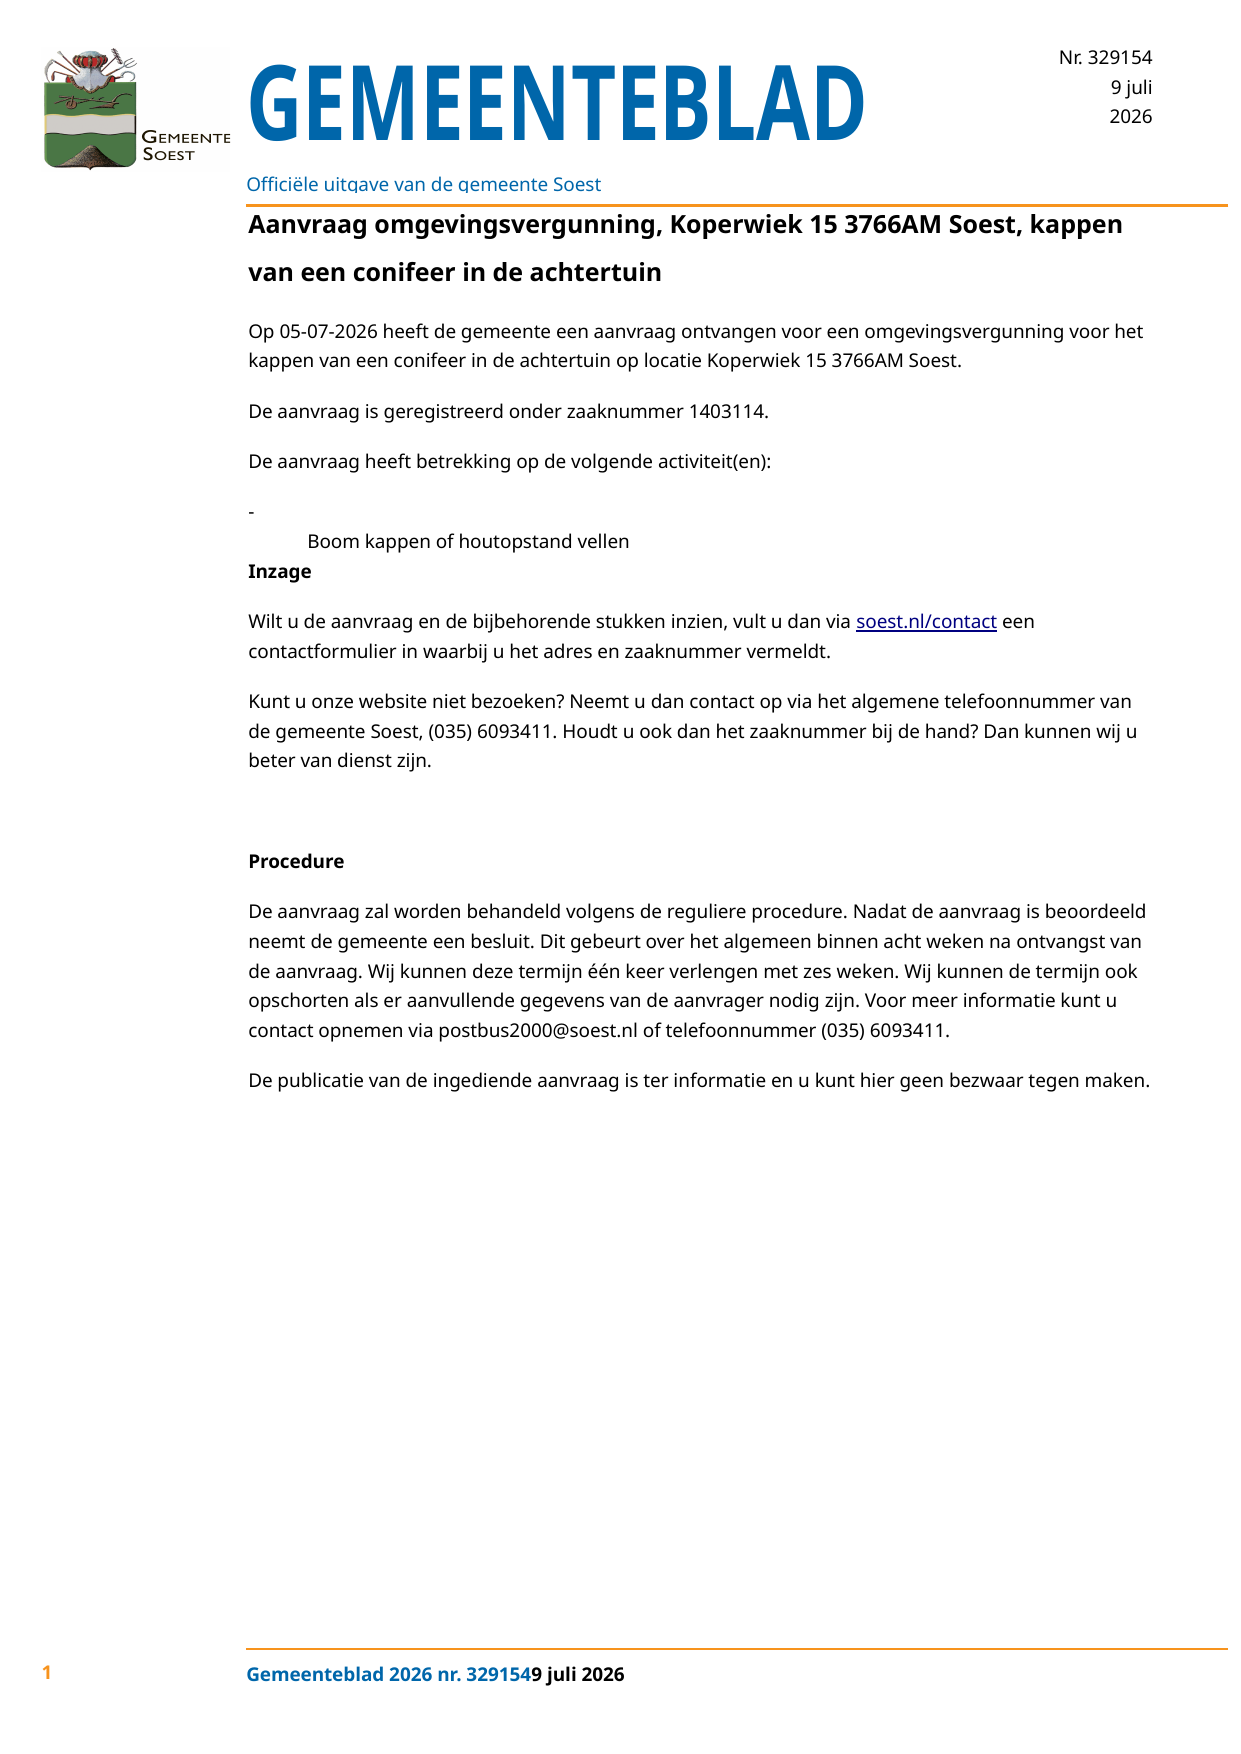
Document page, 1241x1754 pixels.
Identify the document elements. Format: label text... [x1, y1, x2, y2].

text De publicatie van de ingediende aanvraag is ter informatie en u kunt hier geen bezwaar tegen maken. [248, 1067, 1152, 1093]
text Inzage [248, 558, 1152, 584]
text Procedure [248, 848, 1152, 874]
text Op 05-07-2026 heeft de gemeente een aanvraag ontvangen voor een omgevingsvergunning voor het kappen van een conifeer in de achtertuin op locatie Koperwiek 15 3766AM Soest. [248, 318, 1152, 373]
text Wilt u de aanvraag en de bijbehorende stukken inzien, vult u dan via soest.nl/contact een contactformulier in waarbij u het adres en zaaknummer vermeldt. [248, 608, 1152, 664]
list Boom kappen of houtopstand vellen [248, 528, 1152, 554]
text Kunt u onze website niet bezoeken? Neemt u dan contact op via het algemene telefoonnummer van de gemeente Soest, (035) 6093411. Houdt u ook dan het zaaknummer bij de hand? Dan kunnen wij u beter van dienst zijn. [248, 688, 1152, 773]
picture [41, 47, 231, 172]
text Aanvraag omgevingsvergunning, Koperwiek 15 3766AM Soest, kappen van een conifeer in de achtertuin [248, 207, 1152, 288]
text De aanvraag heeft betrekking op de volgende activiteit(en): [248, 448, 1152, 474]
text De aanvraag zal worden behandeld volgens de reguliere procedure. Nadat de aanvraag is beoordeeld neemt de gemeente een besluit. Dit gebeurt over het algemeen binnen acht weken na ontvangst van de aanvraag. Wij kunnen deze termijn één keer verlengen met zes weken. Wij kunnen de termijn ook opschorten als er aanvullende gegevens van de aanvrager nodig zijn. Voor meer informatie kunt u contact opnemen via postbus2000@soest.nl of telefoonnummer (035) 6093411. [248, 899, 1152, 1043]
text De aanvraag is geregistreerd onder zaaknummer 1403114. [248, 398, 1152, 424]
